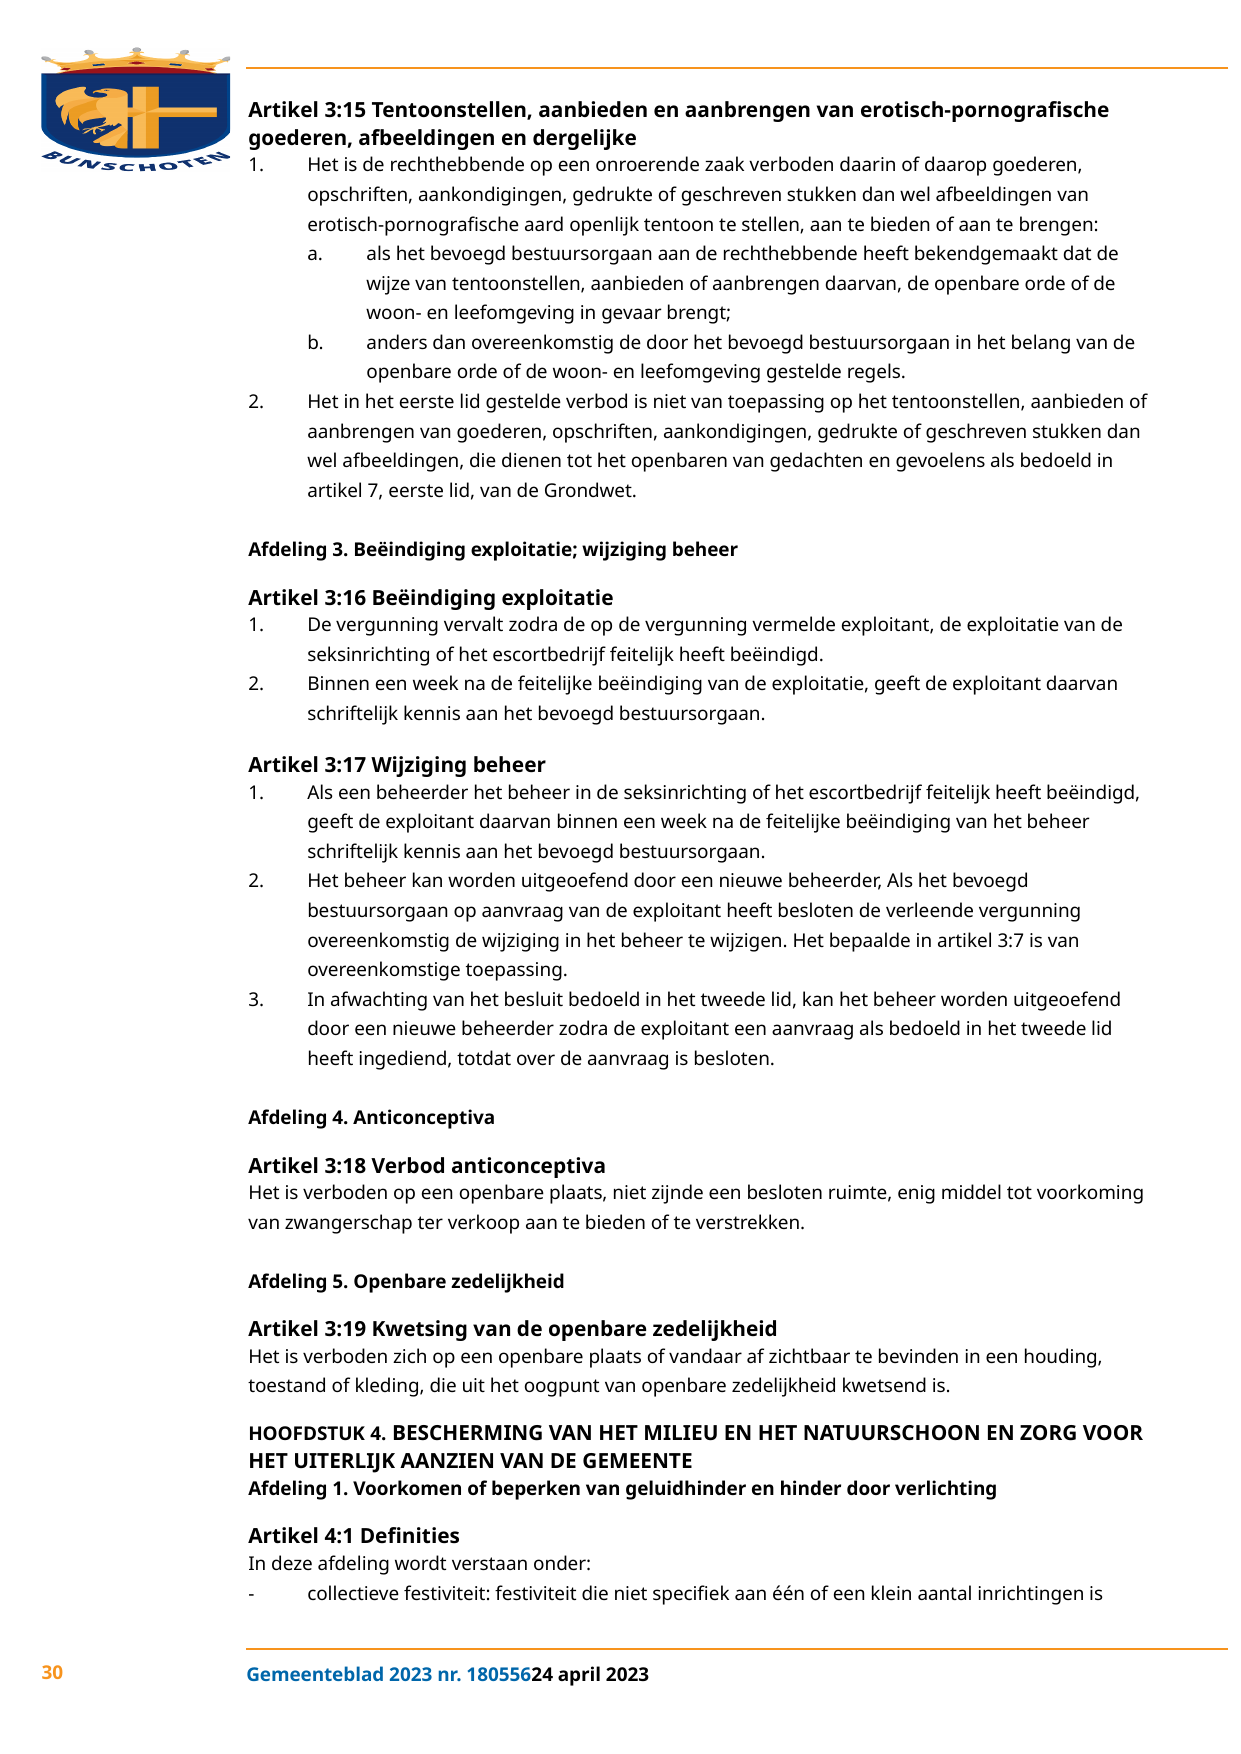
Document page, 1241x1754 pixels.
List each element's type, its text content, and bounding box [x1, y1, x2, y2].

text In deze afdeling wordt verstaan onder: [248, 1550, 1152, 1576]
list Het beheer kan worden uitgeoefend door een nieuwe beheerder, Als het bevoegd bestuursorgaan op aanvraag van de exploitant heeft besloten de verleende vergunning overeenkomstig de wijziging in het beheer te wijzigen. Het bepaalde in artikel 3:7 is van overeenkomstige toepassing. [248, 868, 1152, 982]
text HOOFDSTUK 4. BESCHERMING VAN HET MILIEU EN HET NATUURSCHOON EN ZORG VOOR HET UITERLIJK AANZIEN VAN DE GEMEENTE [248, 1418, 1152, 1475]
text Het is verboden op een openbare plaats, niet zijnde een besloten ruimte, enig middel tot voorkoming van zwangerschap ter verkoop aan te bieden of te verstrekken. [248, 1179, 1152, 1234]
list Het in het eerste lid gestelde verbod is niet van toepassing op het tentoonstellen, aanbieden of aanbrengen van goederen, opschriften, aankondigingen, gedrukte of geschreven stukken dan wel afbeeldingen, die dienen tot het openbaren van gedachten en gevoelens als bedoeld in artikel 7, eerste lid, van de Grondwet. [248, 388, 1152, 503]
list Binnen een week na de feitelijke beëindiging van de exploitatie, geeft de exploitant daarvan schriftelijk kennis aan het bevoegd bestuursorgaan. [248, 670, 1152, 726]
list In afwachting van het besluit bedoeld in het tweede lid, kan het beheer worden uitgeoefend door een nieuwe beheerder zodra de exploitant een aanvraag als bedoeld in het tweede lid heeft ingediend, totdat over de aanvraag is besloten. [248, 986, 1152, 1071]
text Afdeling 3. Beëindiging exploitatie; wijziging beheer [248, 536, 1152, 562]
list anders dan overeenkomstig de door het bevoegd bestuursorgaan in het belang van de openbare orde of de woon- en leefomgeving gestelde regels. [307, 329, 1152, 384]
list De vergunning vervalt zodra de op de vergunning vermelde exploitant, de exploitatie van de seksinrichting of het escortbedrijf feitelijk heeft beëindigd. [248, 611, 1152, 667]
text Artikel 3:16 Beëindiging exploitatie [248, 583, 1152, 611]
picture [41, 47, 231, 172]
text Afdeling 1. Voorkomen of beperken van geluidhinder en hinder door verlichting [248, 1475, 1152, 1501]
text Afdeling 5. Openbare zedelijkheid [248, 1268, 1152, 1294]
list als het bevoegd bestuursorgaan aan de rechthebbende heeft bekendgemaakt dat de wijze van tentoonstellen, aanbieden of aanbrengen daarvan, de openbare orde of de woon- en leefomgeving in gevaar brengt; [307, 240, 1152, 325]
text Artikel 3:19 Kwetsing van de openbare zedelijkheid [248, 1314, 1152, 1343]
list Als een beheerder het beheer in de seksinrichting of het escortbedrijf feitelijk heeft beëindigd, geeft de exploitant daarvan binnen een week na de feitelijke beëindiging van het beheer schriftelijk kennis aan het bevoegd bestuursorgaan. [248, 779, 1152, 864]
list collectieve festiviteit: festiviteit die niet specifiek aan één of een klein aantal inrichtingen is [248, 1580, 1152, 1605]
text Artikel 3:17 Wijziging beheer [248, 750, 1152, 779]
text Afdeling 4. Anticonceptiva [248, 1104, 1152, 1130]
text Artikel 3:18 Verbod anticonceptiva [248, 1151, 1152, 1179]
list Het is de rechthebbende op een onroerende zaak verboden daarin of daarop goederen, opschriften, aankondigingen, gedrukte of geschreven stukken dan wel afbeeldingen van erotisch-pornografische aard openlijk tentoon te stellen, aan te bieden of aan te brengen: [248, 152, 1152, 237]
text Artikel 3:15 Tentoonstellen, aanbieden en aanbrengen van erotisch-pornografische goederen, afbeeldingen en dergelijke [248, 95, 1152, 152]
text Het is verboden zich op een openbare plaats of vandaar af zichtbaar te bevinden in een houding, toestand of kleding, die uit het oogpunt van openbare zedelijkheid kwetsend is. [248, 1343, 1152, 1398]
text Artikel 4:1 Definities [248, 1522, 1152, 1550]
